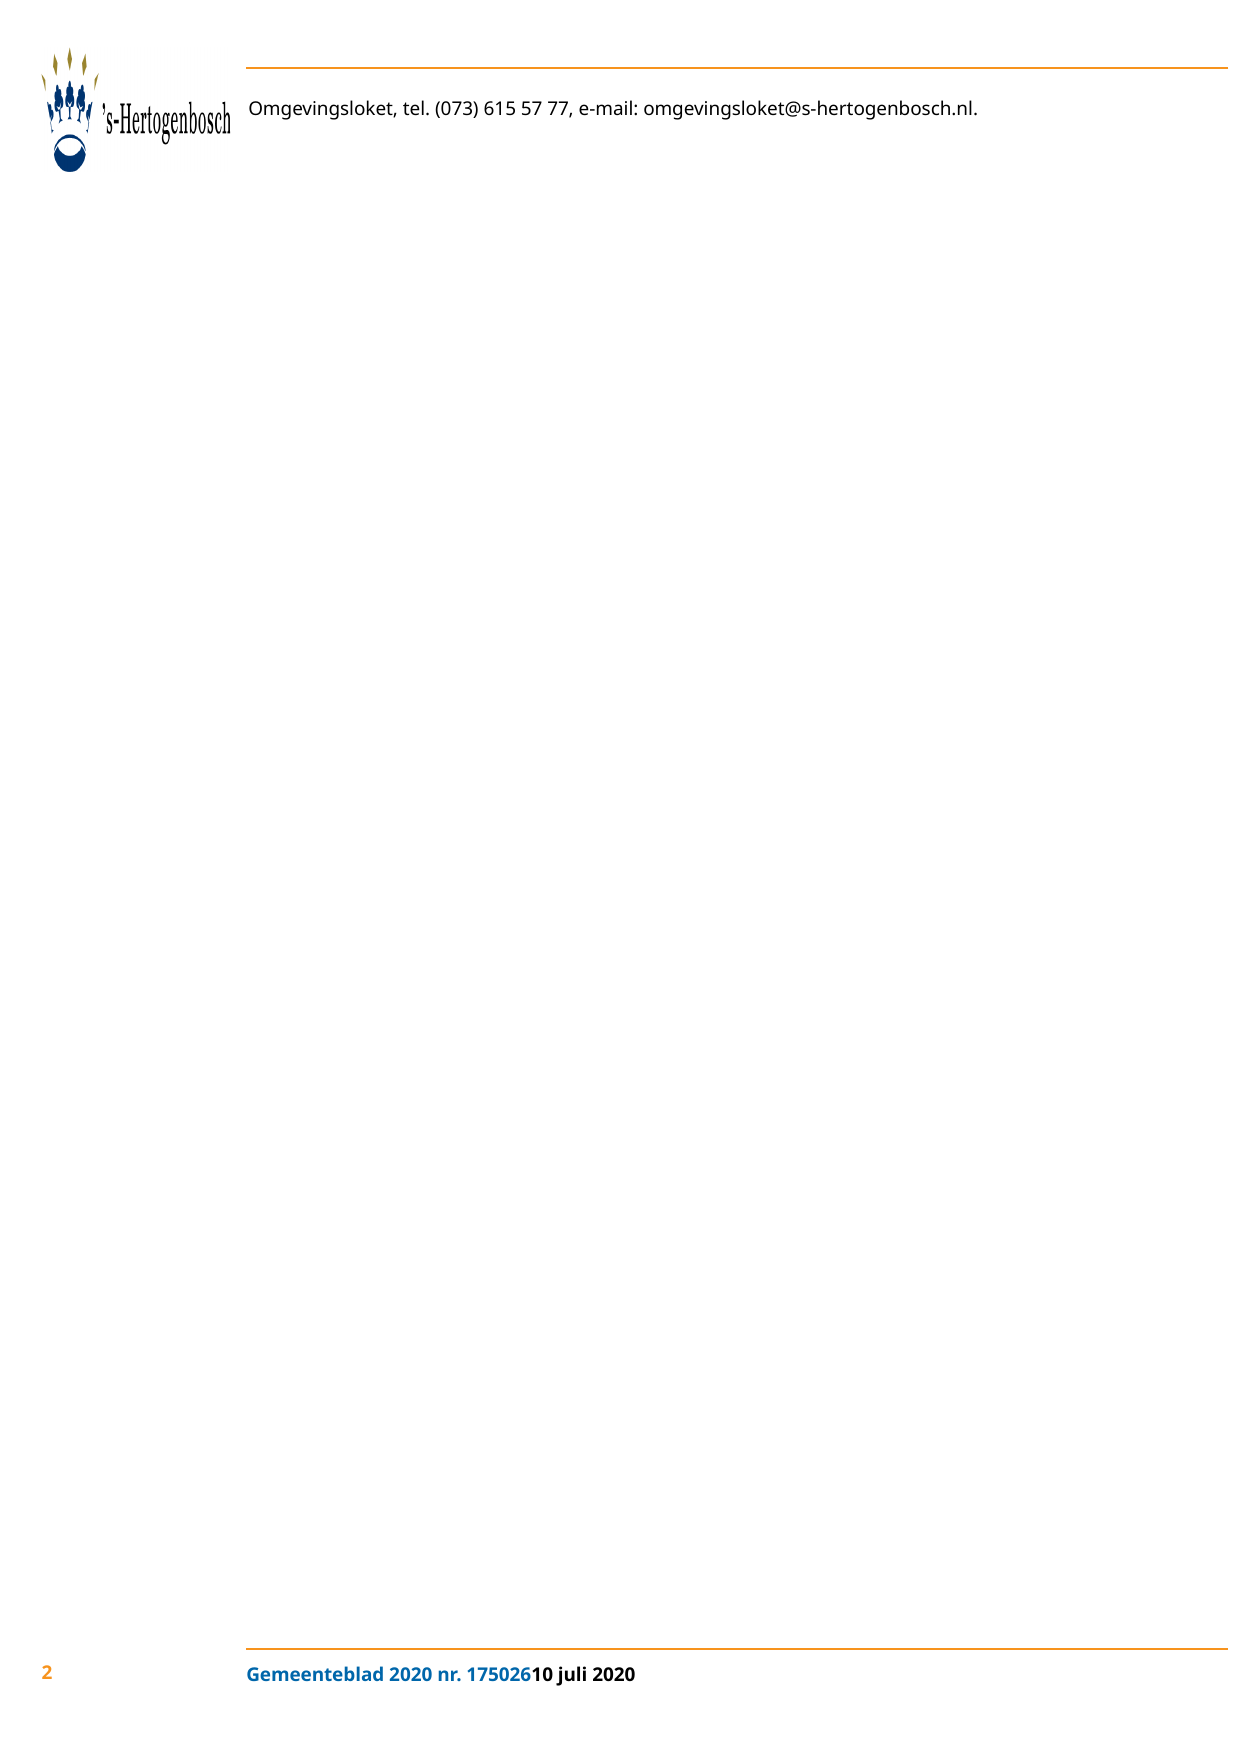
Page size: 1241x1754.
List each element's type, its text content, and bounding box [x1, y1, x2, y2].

text Omgevingsloket, tel. (073) 615 57 77, e-mail: omgevingsloket@s-hertogenbosch.nl. [248, 95, 1152, 121]
picture [41, 47, 231, 172]
